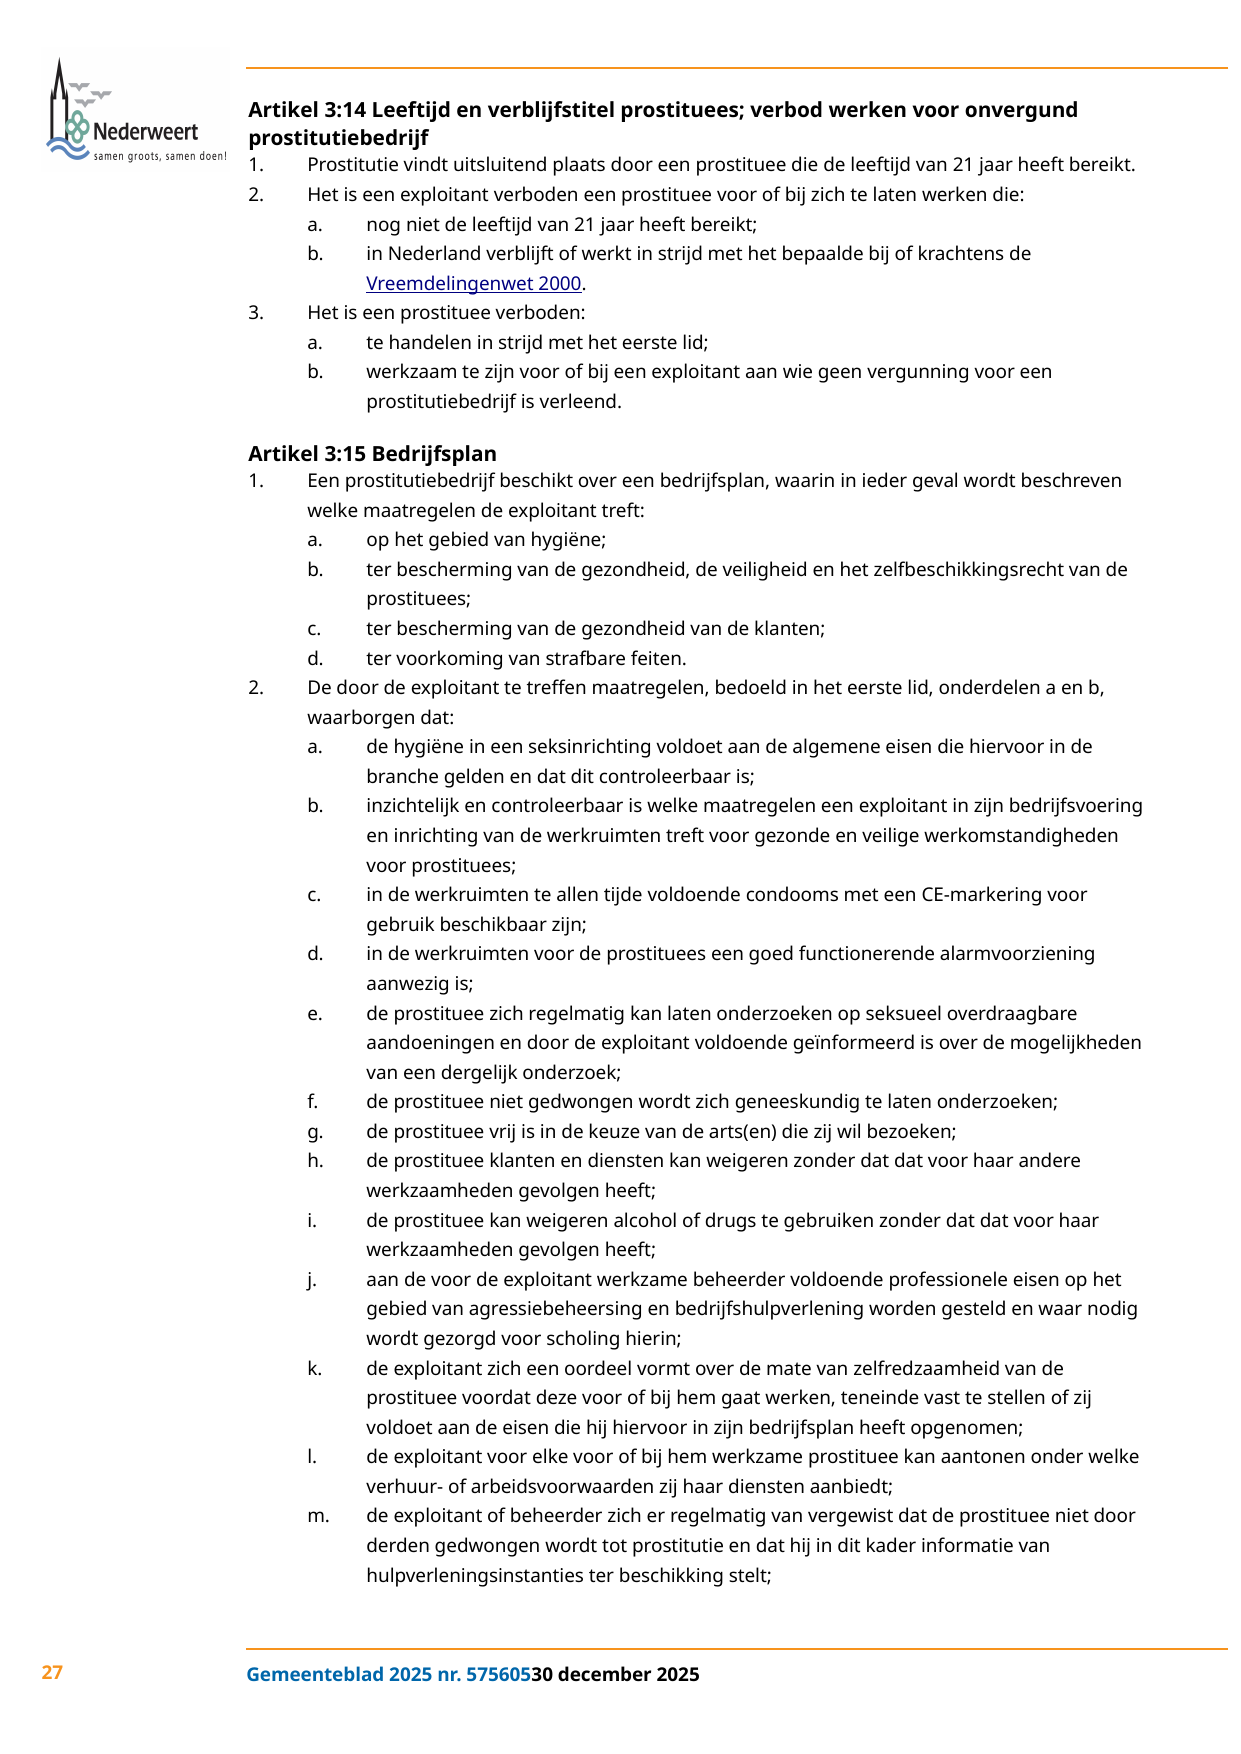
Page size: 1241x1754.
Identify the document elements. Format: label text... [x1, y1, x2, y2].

list op het gebied van hygiëne; [307, 526, 1152, 552]
picture [41, 47, 231, 172]
list de prostituee klanten en diensten kan weigeren zonder dat dat voor haar andere werkzaamheden gevolgen heeft; [307, 1148, 1152, 1203]
list de prostituee vrij is in de keuze van de arts(en) die zij wil bezoeken; [307, 1118, 1152, 1144]
list ter bescherming van de gezondheid van de klanten; [307, 615, 1152, 641]
list de exploitant of beheerder zich er regelmatig van vergewist dat de prostituee niet door derden gedwongen wordt tot prostitutie en dat hij in dit kader informatie van hulpverleningsinstanties ter beschikking stelt; [307, 1503, 1152, 1587]
list ter voorkoming van strafbare feiten. [307, 645, 1152, 670]
list Een prostitutiebedrijf beschikt over een bedrijfsplan, waarin in ieder geval wordt beschreven welke maatregelen de exploitant treft: [248, 467, 1152, 522]
list nog niet de leeftijd van 21 jaar heeft bereikt; [307, 211, 1152, 237]
list werkzaam te zijn voor of bij een exploitant aan wie geen vergunning voor een prostitutiebedrijf is verleend. [307, 359, 1152, 414]
list de prostituee kan weigeren alcohol of drugs te gebruiken zonder dat dat voor haar werkzaamheden gevolgen heeft; [307, 1207, 1152, 1262]
list aan de voor de exploitant werkzame beheerder voldoende professionele eisen op het gebied van agressiebeheersing en bedrijfshulpverlening worden gesteld en waar nodig wordt gezorgd voor scholing hierin; [307, 1266, 1152, 1351]
list Prostitutie vindt uitsluitend plaats door een prostituee die de leeftijd van 21 jaar heeft bereikt. [248, 152, 1152, 177]
list De door de exploitant te treffen maatregelen, bedoeld in het eerste lid, onderdelen a en b, waarborgen dat: [248, 674, 1152, 729]
list te handelen in strijd met het eerste lid; [307, 329, 1152, 355]
list ter bescherming van de gezondheid, de veiligheid en het zelfbeschikkingsrecht van de prostituees; [307, 556, 1152, 611]
text Artikel 3:15 Bedrijfsplan [248, 439, 1152, 467]
list Het is een exploitant verboden een prostituee voor of bij zich te laten werken die: [248, 181, 1152, 207]
list de exploitant voor elke voor of bij hem werkzame prostituee kan aantonen onder welke verhuur- of arbeidsvoorwaarden zij haar diensten aanbiedt; [307, 1443, 1152, 1499]
list in de werkruimten te allen tijde voldoende condooms met een CE-markering voor gebruik beschikbaar zijn; [307, 881, 1152, 937]
list inzichtelijk en controleerbaar is welke maatregelen een exploitant in zijn bedrijfsvoering en inrichting van de werkruimten treft voor gezonde en veilige werkomstandigheden voor prostituees; [307, 793, 1152, 877]
list de hygiëne in een seksinrichting voldoet aan de algemene eisen die hiervoor in de branche gelden en dat dit controleerbaar is; [307, 733, 1152, 789]
list in de werkruimten voor de prostituees een goed functionerende alarmvoorziening aanwezig is; [307, 941, 1152, 996]
list in Nederland verblijft of werkt in strijd met het bepaalde bij of krachtens de Vreemdelingenwet 2000. [307, 240, 1152, 296]
list Het is een prostituee verboden: [248, 299, 1152, 325]
list de prostituee zich regelmatig kan laten onderzoeken op seksueel overdraagbare aandoeningen en door de exploitant voldoende geïnformeerd is over de mogelijkheden van een dergelijk onderzoek; [307, 1000, 1152, 1084]
list de exploitant zich een oordeel vormt over de mate van zelfredzaamheid van de prostituee voordat deze voor of bij hem gaat werken, teneinde vast te stellen of zij voldoet aan de eisen die hij hiervoor in zijn bedrijfsplan heeft opgenomen; [307, 1355, 1152, 1439]
list de prostituee niet gedwongen wordt zich geneeskundig te laten onderzoeken; [307, 1088, 1152, 1114]
text Artikel 3:14 Leeftijd en verblijfstitel prostituees; verbod werken voor onvergund prostitutiebedrijf [248, 95, 1152, 152]
